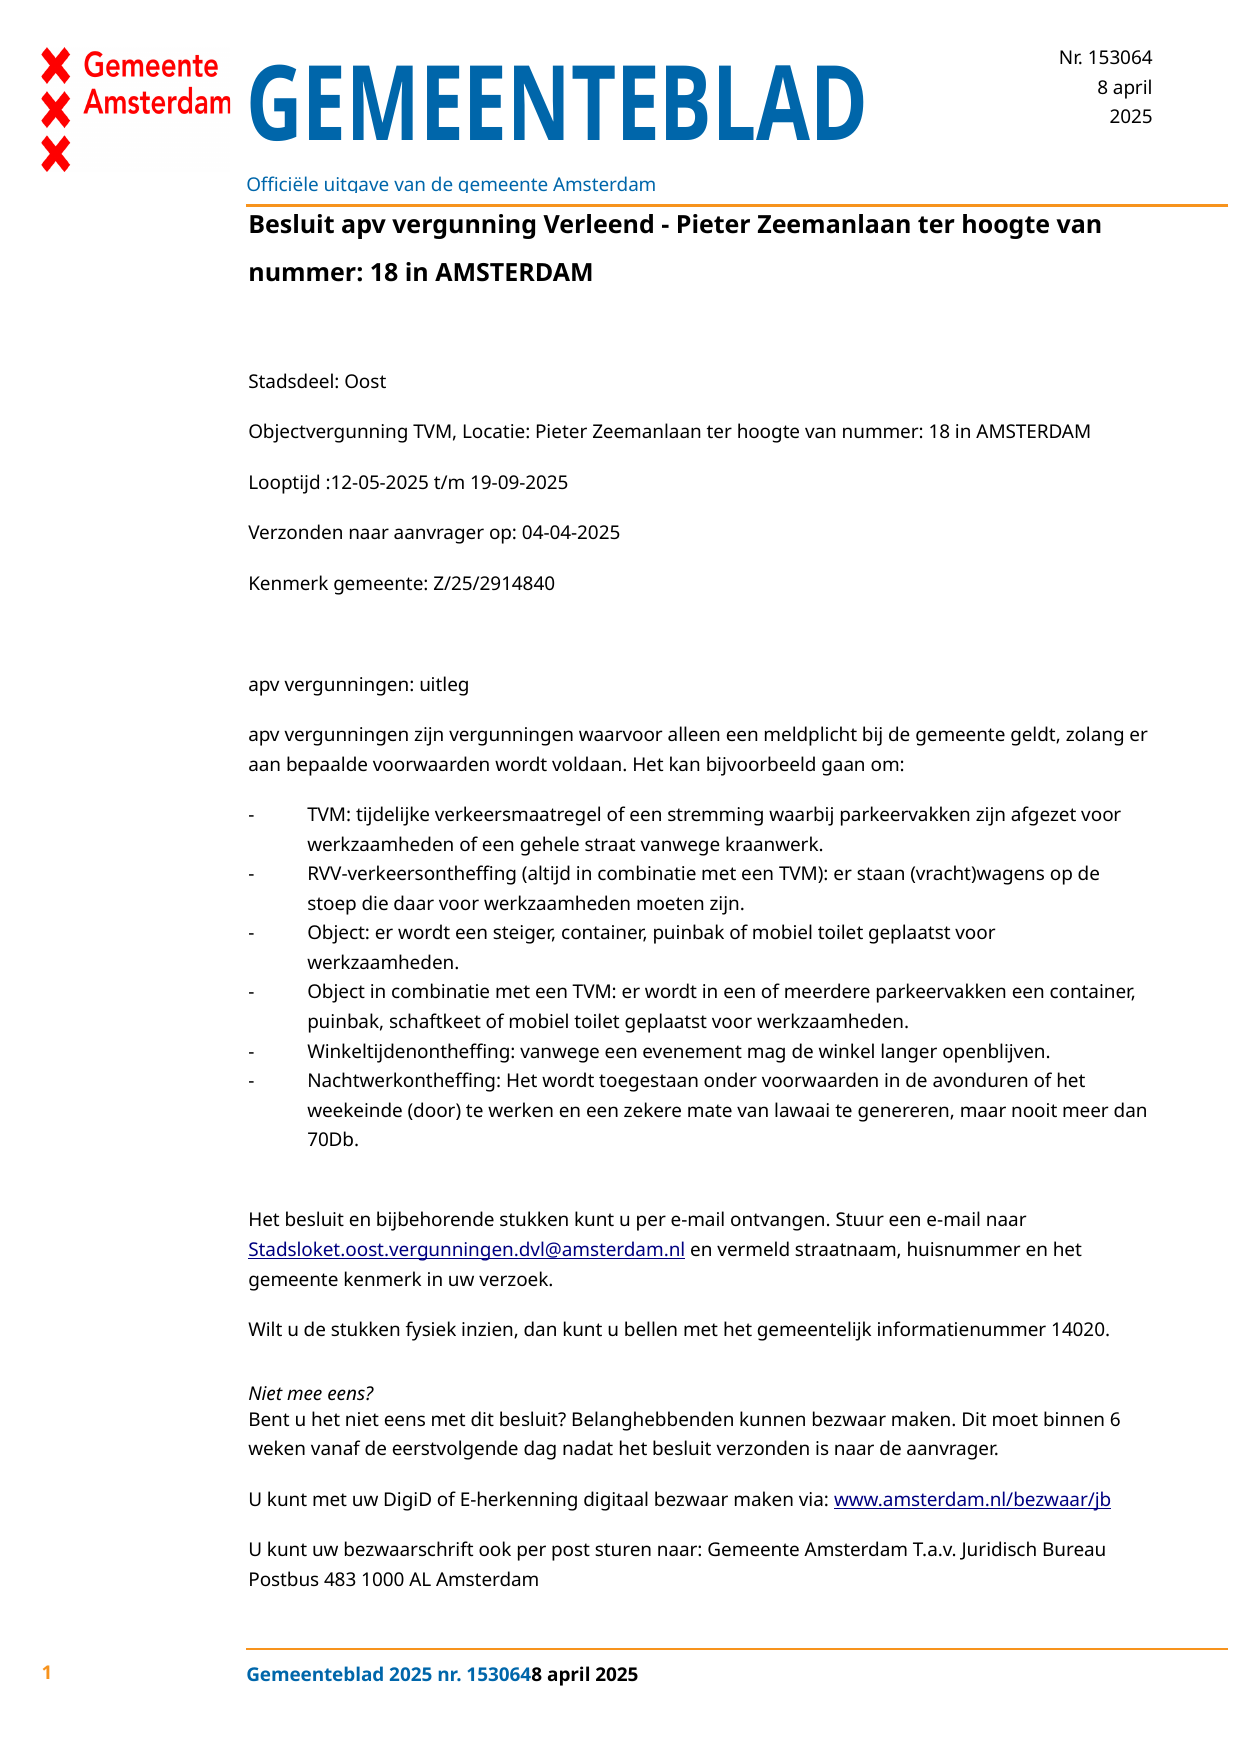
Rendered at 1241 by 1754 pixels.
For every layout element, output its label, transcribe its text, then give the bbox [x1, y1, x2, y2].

text Wilt u de stukken fysiek inzien, dan kunt u bellen met het gemeentelijk informatienummer 14020. [248, 1316, 1152, 1342]
text Looptijd :12-05-2025 t/m 19-09-2025 [248, 469, 1152, 495]
list TVM: tijdelijke verkeersmaatregel of een stremming waarbij parkeervakken zijn afgezet voor werkzaamheden of een gehele straat vanwege kraanwerk. [248, 801, 1152, 857]
text Besluit apv vergunning Verleend - Pieter Zeemanlaan ter hoogte van nummer: 18 in AMSTERDAM [248, 207, 1152, 288]
text Niet mee eens? [248, 1380, 1152, 1406]
text Verzonden naar aanvrager op: 04-04-2025 [248, 519, 1152, 545]
list Object: er wordt een steiger, container, puinbak of mobiel toilet geplaatst voor werkzaamheden. [248, 919, 1152, 975]
picture [41, 47, 231, 172]
text U kunt uw bezwaarschrift ook per post sturen naar: Gemeente Amsterdam T.a.v. Juridisch Bureau Postbus 483 1000 AL Amsterdam [248, 1536, 1152, 1592]
text Kenmerk gemeente: Z/25/2914840 [248, 570, 1152, 596]
text apv vergunningen: uitleg [248, 671, 1152, 697]
text Het besluit en bijbehorende stukken kunt u per e-mail ontvangen. Stuur een e-mail naar Stadsloket.oost.vergunningen.dvl@amsterdam.nl en vermeld straatnaam, huisnummer en het gemeente kenmerk in uw verzoek. [248, 1207, 1152, 1292]
text apv vergunningen zijn vergunningen waarvoor alleen een meldplicht bij de gemeente geldt, zolang er aan bepaalde voorwaarden wordt voldaan. Het kan bijvoorbeeld gaan om: [248, 721, 1152, 777]
text Bent u het niet eens met dit besluit? Belanghebbenden kunnen bezwaar maken. Dit moet binnen 6 weken vanaf de eerstvolgende dag nadat het besluit verzonden is naar de aanvrager. [248, 1406, 1152, 1461]
list RVV-verkeersontheffing (altijd in combinatie met een TVM): er staan (vracht)wagens op de stoep die daar voor werkzaamheden moeten zijn. [248, 860, 1152, 916]
list Nachtwerkontheffing: Het wordt toegestaan onder voorwaarden in de avonduren of het weekeinde (door) te werken en een zekere mate van lawaai te genereren, maar nooit meer dan 70Db. [248, 1067, 1152, 1152]
text Objectvergunning TVM, Locatie: Pieter Zeemanlaan ter hoogte van nummer: 18 in AMSTERDAM [248, 419, 1152, 444]
list Winkeltijdenontheffing: vanwege een evenement mag de winkel langer openblijven. [248, 1038, 1152, 1064]
text Stadsdeel: Oost [248, 368, 1152, 394]
list Object in combinatie met een TVM: er wordt in een of meerdere parkeervakken een container, puinbak, schaftkeet of mobiel toilet geplaatst voor werkzaamheden. [248, 979, 1152, 1034]
text U kunt met uw DigiD of E-herkenning digitaal bezwaar maken via: www.amsterdam.nl/bezwaar/jb [248, 1486, 1152, 1512]
